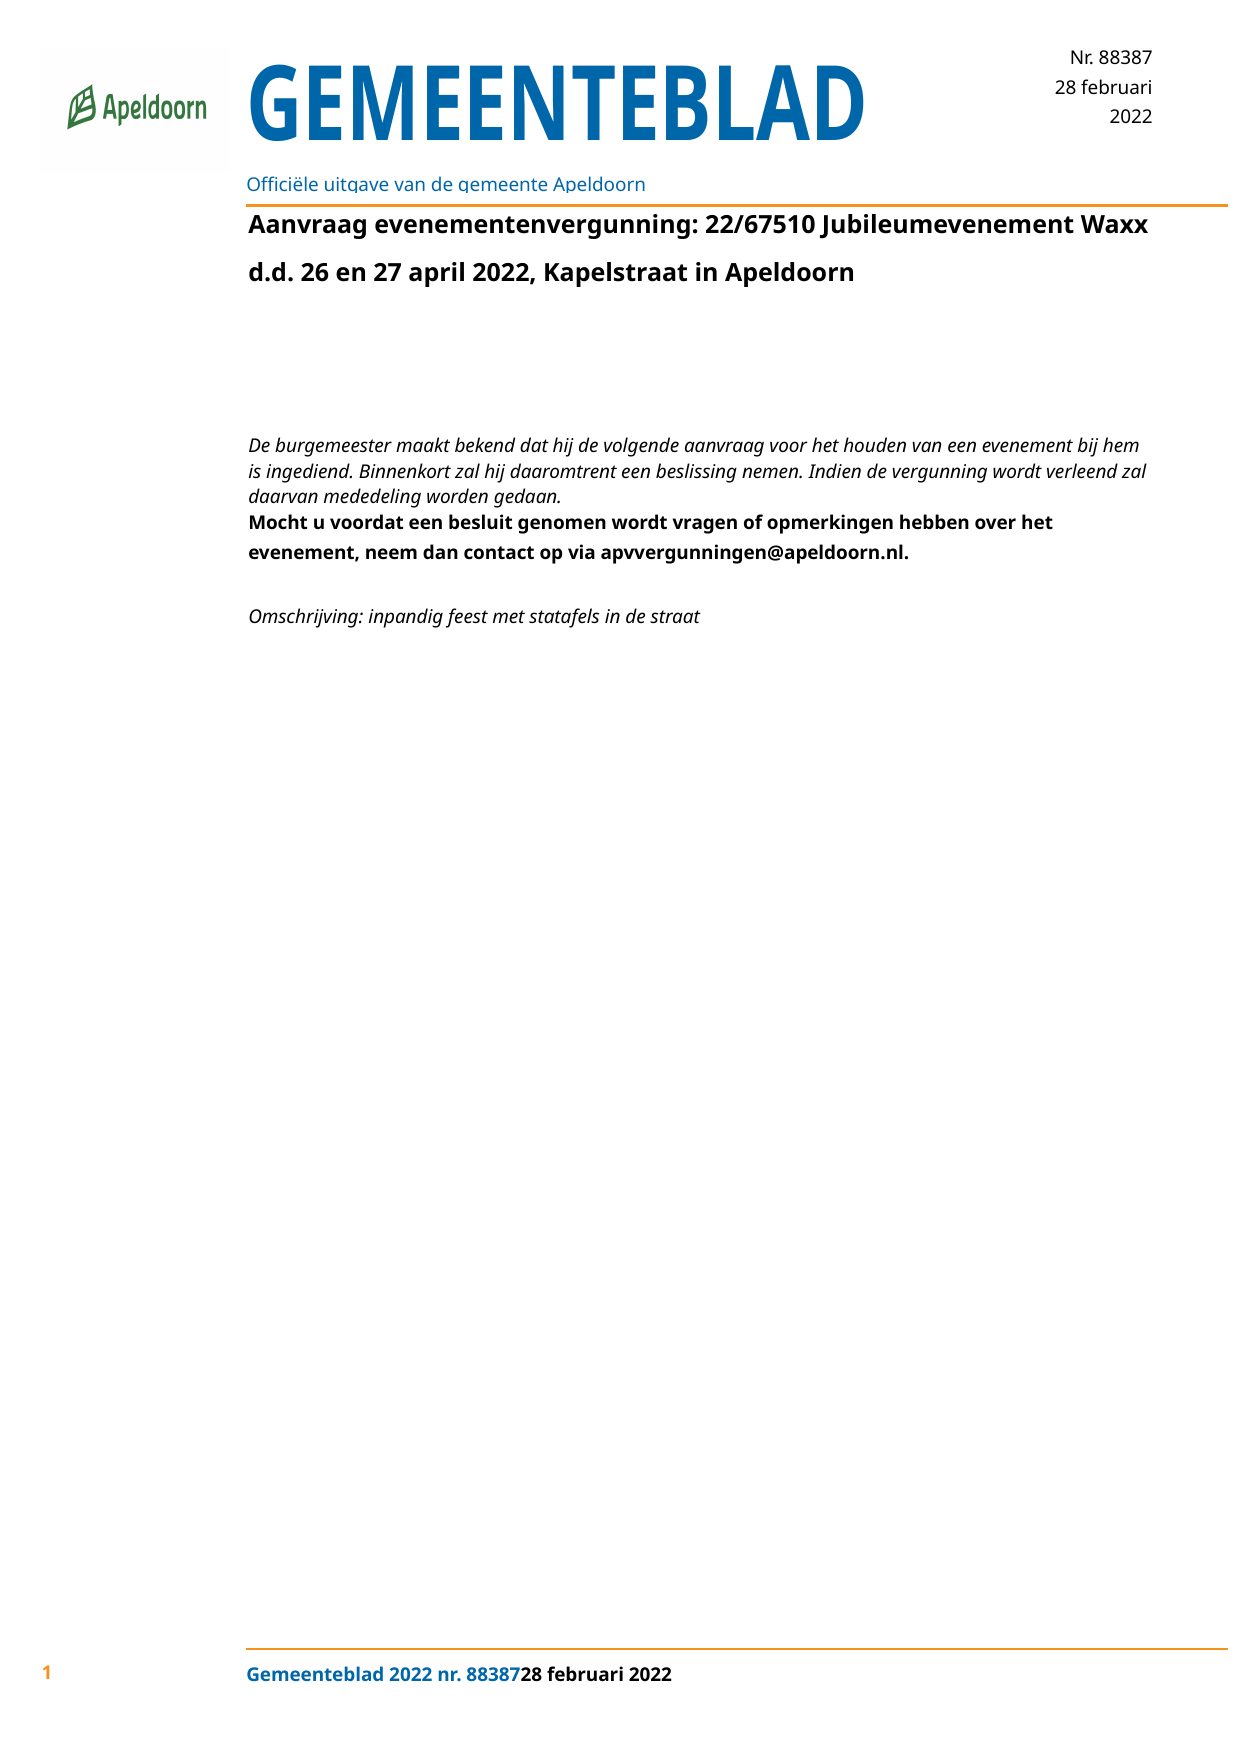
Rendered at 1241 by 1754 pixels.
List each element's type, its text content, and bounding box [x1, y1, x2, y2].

text Omschrijving: inpandig feest met statafels in de straat [248, 603, 1152, 629]
text Mocht u voordat een besluit genomen wordt vragen of opmerkingen hebben over het evenement, neem dan contact op via apvvergunningen@apeldoorn.nl. [248, 509, 1152, 565]
text Aanvraag evenementenvergunning: 22/67510 Jubileumevenement Waxx d.d. 26 en 27 april 2022, Kapelstraat in Apeldoorn [248, 207, 1152, 288]
text De burgemeester maakt bekend dat hij de volgende aanvraag voor het houden van een evenement bij hem is ingediend. Binnenkort zal hij daaromtrent een beslissing nemen. Indien de vergunning wordt verleend zal daarvan mededeling worden gedaan. [248, 432, 1152, 509]
picture [41, 47, 231, 172]
